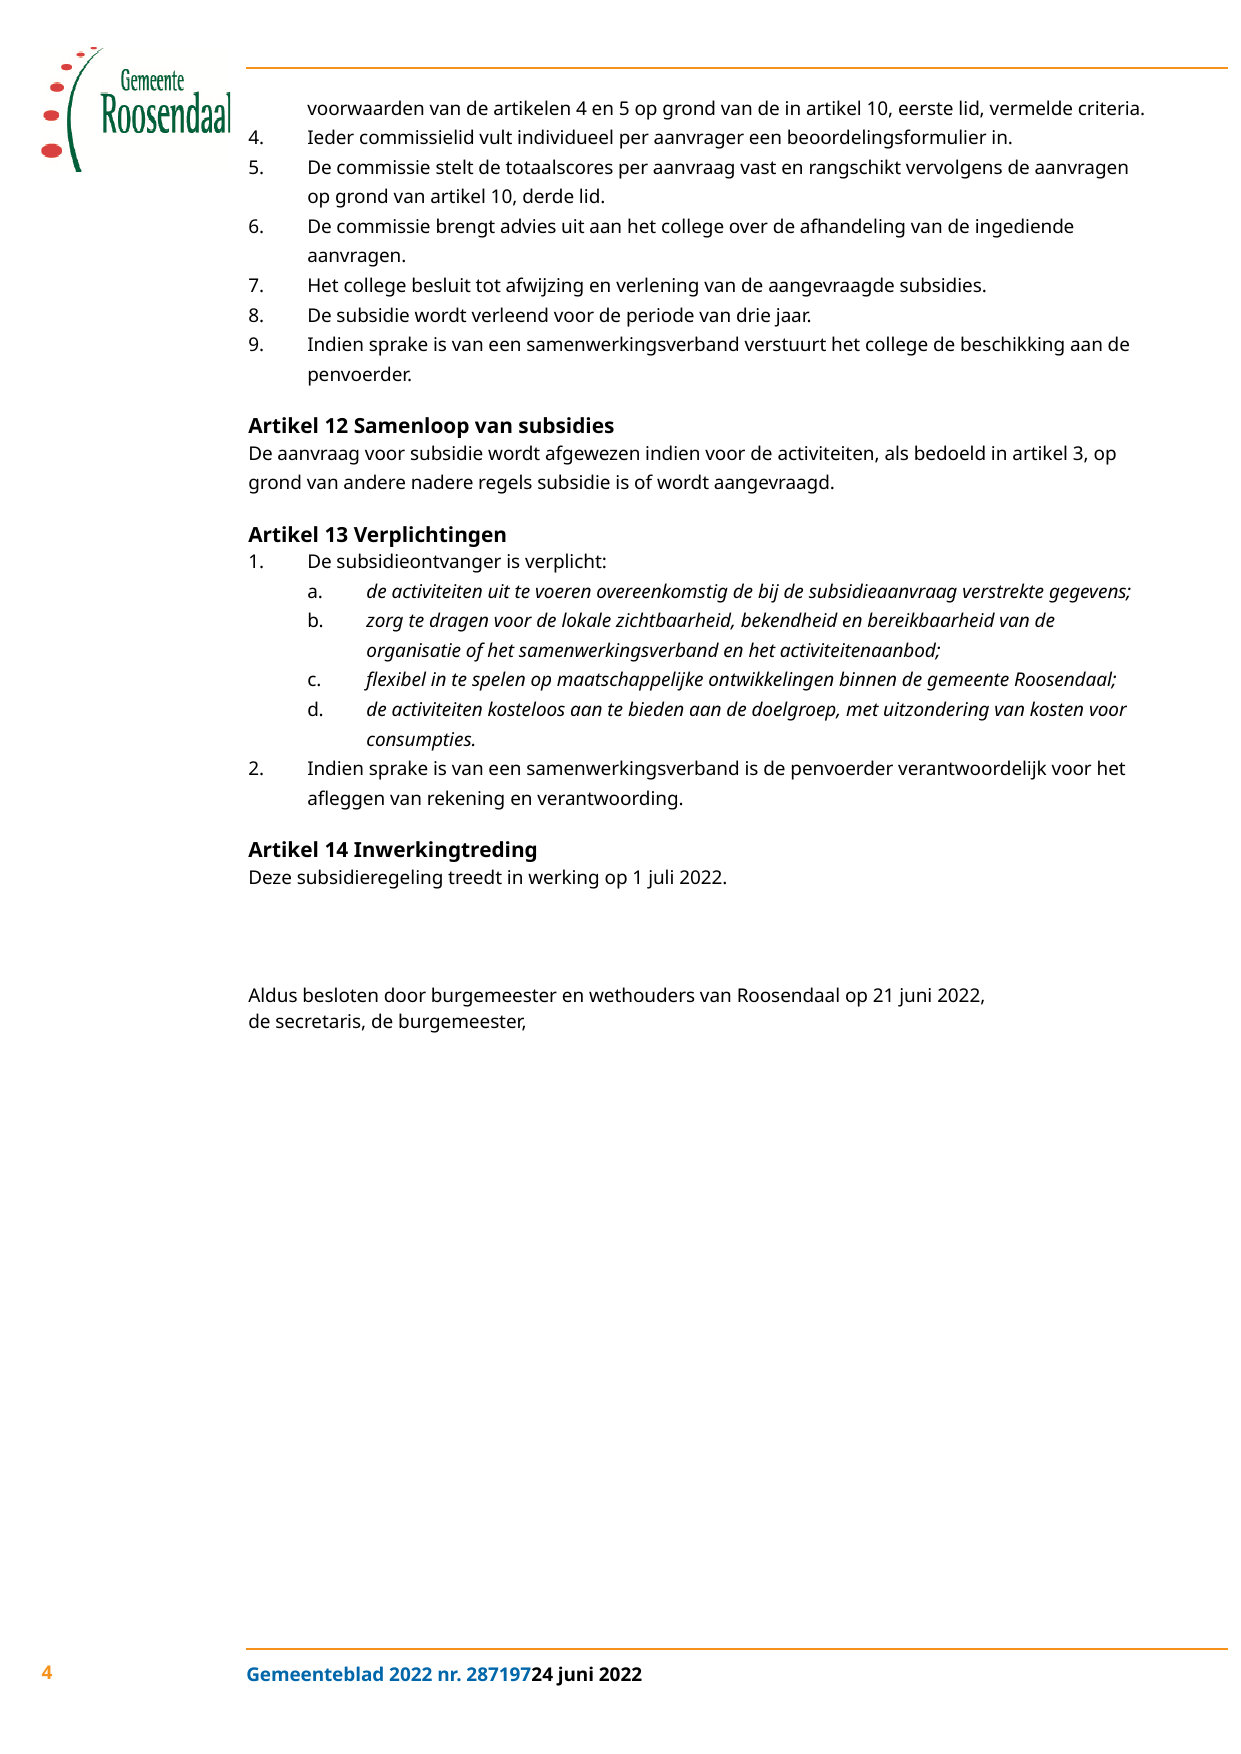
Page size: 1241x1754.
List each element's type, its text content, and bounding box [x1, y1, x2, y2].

list de activiteiten kosteloos aan te bieden aan de doelgroep, met uitzondering van kosten voor consumpties. [307, 696, 1152, 752]
list De subsidieontvanger is verplicht: [248, 548, 1152, 574]
picture [41, 47, 231, 172]
text de secretaris, de burgemeester, [248, 1008, 1152, 1034]
text De aanvraag voor subsidie wordt afgewezen indien voor de activiteiten, als bedoeld in artikel 3, op grond van andere nadere regels subsidie is of wordt aangevraagd. [248, 440, 1152, 495]
text Artikel 12 Samenloop van subsidies [248, 411, 1152, 440]
list de activiteiten uit te voeren overeenkomstig de bij de subsidieaanvraag verstrekte gegevens; [307, 578, 1152, 604]
list Het college besluit tot afwijzing en verlening van de aangevraagde subsidies. [248, 272, 1152, 298]
text Artikel 14 Inwerkingtreding [248, 835, 1152, 864]
list De commissie brengt advies uit aan het college over de afhandeling van de ingediende aanvragen. [248, 213, 1152, 268]
list De commissie stelt de totaalscores per aanvraag vast en rangschikt vervolgens de aanvragen op grond van artikel 10, derde lid. [248, 154, 1152, 209]
list Indien sprake is van een samenwerkingsverband is de penvoerder verantwoordelijk voor het afleggen van rekening en verantwoording. [248, 755, 1152, 811]
list zorg te dragen voor de lokale zichtbaarheid, bekendheid en bereikbaarheid van de organisatie of het samenwerkingsverband en het activiteitenaanbod; [307, 607, 1152, 663]
list Ieder commissielid vult individueel per aanvrager een beoordelingsformulier in. [248, 124, 1152, 150]
list flexibel in te spelen op maatschappelijke ontwikkelingen binnen de gemeente Roosendaal; [307, 667, 1152, 692]
text Deze subsidieregeling treedt in werking op 1 juli 2022. [248, 864, 1152, 889]
list De subsidie wordt verleend voor de periode van drie jaar. [248, 302, 1152, 328]
list voorwaarden van de artikelen 4 en 5 op grond van de in artikel 10, eerste lid, vermelde criteria. [248, 95, 1152, 121]
text Aldus besloten door burgemeester en wethouders van Roosendaal op 21 juni 2022, [248, 982, 1152, 1008]
list Indien sprake is van een samenwerkingsverband verstuurt het college de beschikking aan de penvoerder. [248, 331, 1152, 387]
text Artikel 13 Verplichtingen [248, 520, 1152, 548]
